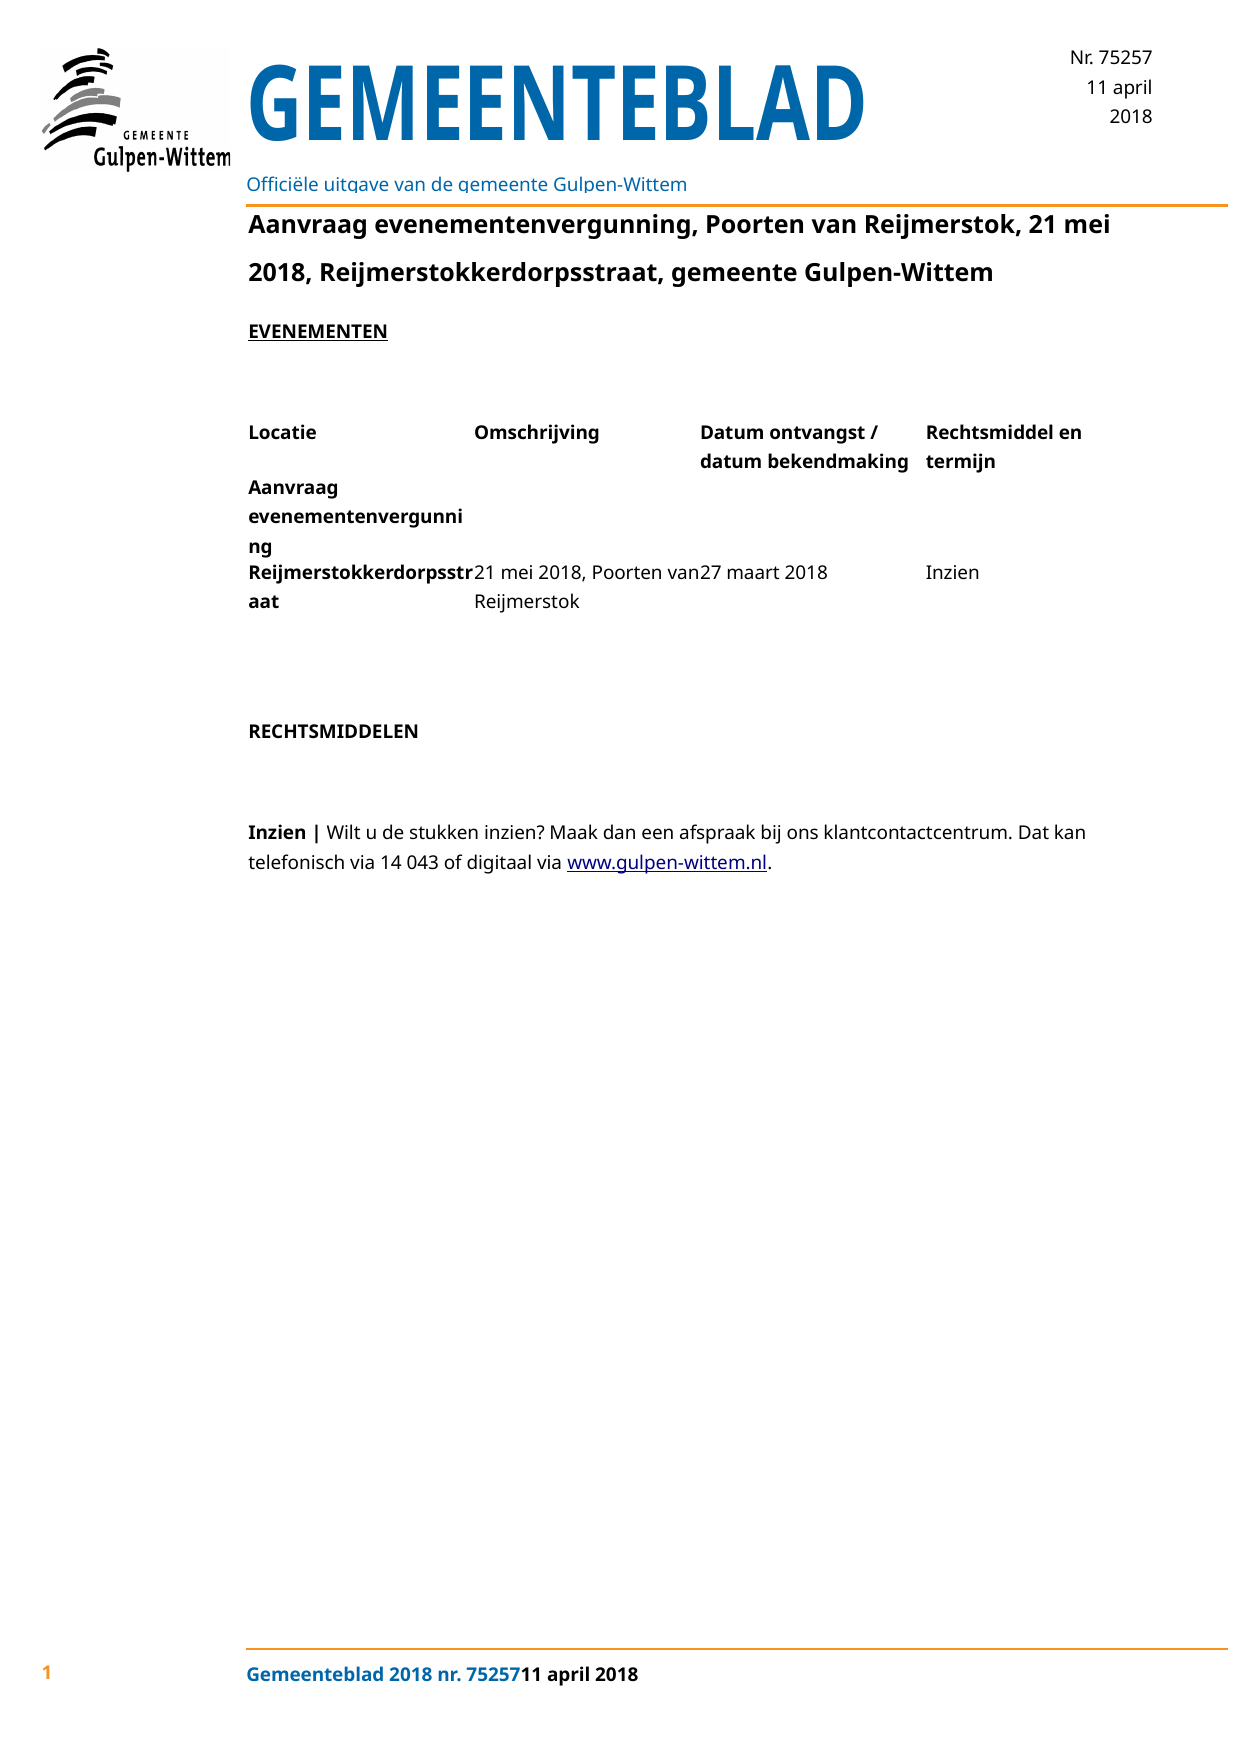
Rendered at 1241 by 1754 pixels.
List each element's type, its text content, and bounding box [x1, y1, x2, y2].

table_header Omschrijving [474, 419, 700, 474]
table_header Rechtsmiddel en termijn [926, 419, 1152, 474]
text EVENEMENTEN [248, 318, 1152, 344]
table_cell [474, 474, 700, 559]
table_cell Inzien [926, 559, 1152, 614]
table_header Datum ontvangst / datum bekendmaking [700, 419, 926, 474]
text Aanvraag evenementenvergunning, Poorten van Reijmerstok, 21 mei 2018, Reijmerstokkerdorpsstraat, gemeente Gulpen-Wittem [248, 207, 1152, 288]
text RECHTSMIDDELEN [248, 718, 1152, 744]
table_header Locatie [248, 419, 474, 474]
table_cell [926, 474, 1152, 559]
picture [41, 47, 231, 172]
table_cell 27 maart 2018 [700, 559, 926, 614]
table_cell 21 mei 2018, Poorten van Reijmerstok [474, 559, 700, 614]
text Inzien | Wilt u de stukken inzien? Maak dan een afspraak bij ons klantcontactcentrum. Dat kan telefonisch via 14 043 of digitaal via www.gulpen-wittem.nl. [248, 819, 1152, 874]
table_cell Aanvraag evenementenvergunning [248, 474, 474, 559]
table_cell Reijmerstokkerdorpsstraat [248, 559, 474, 614]
table_cell [700, 474, 926, 559]
